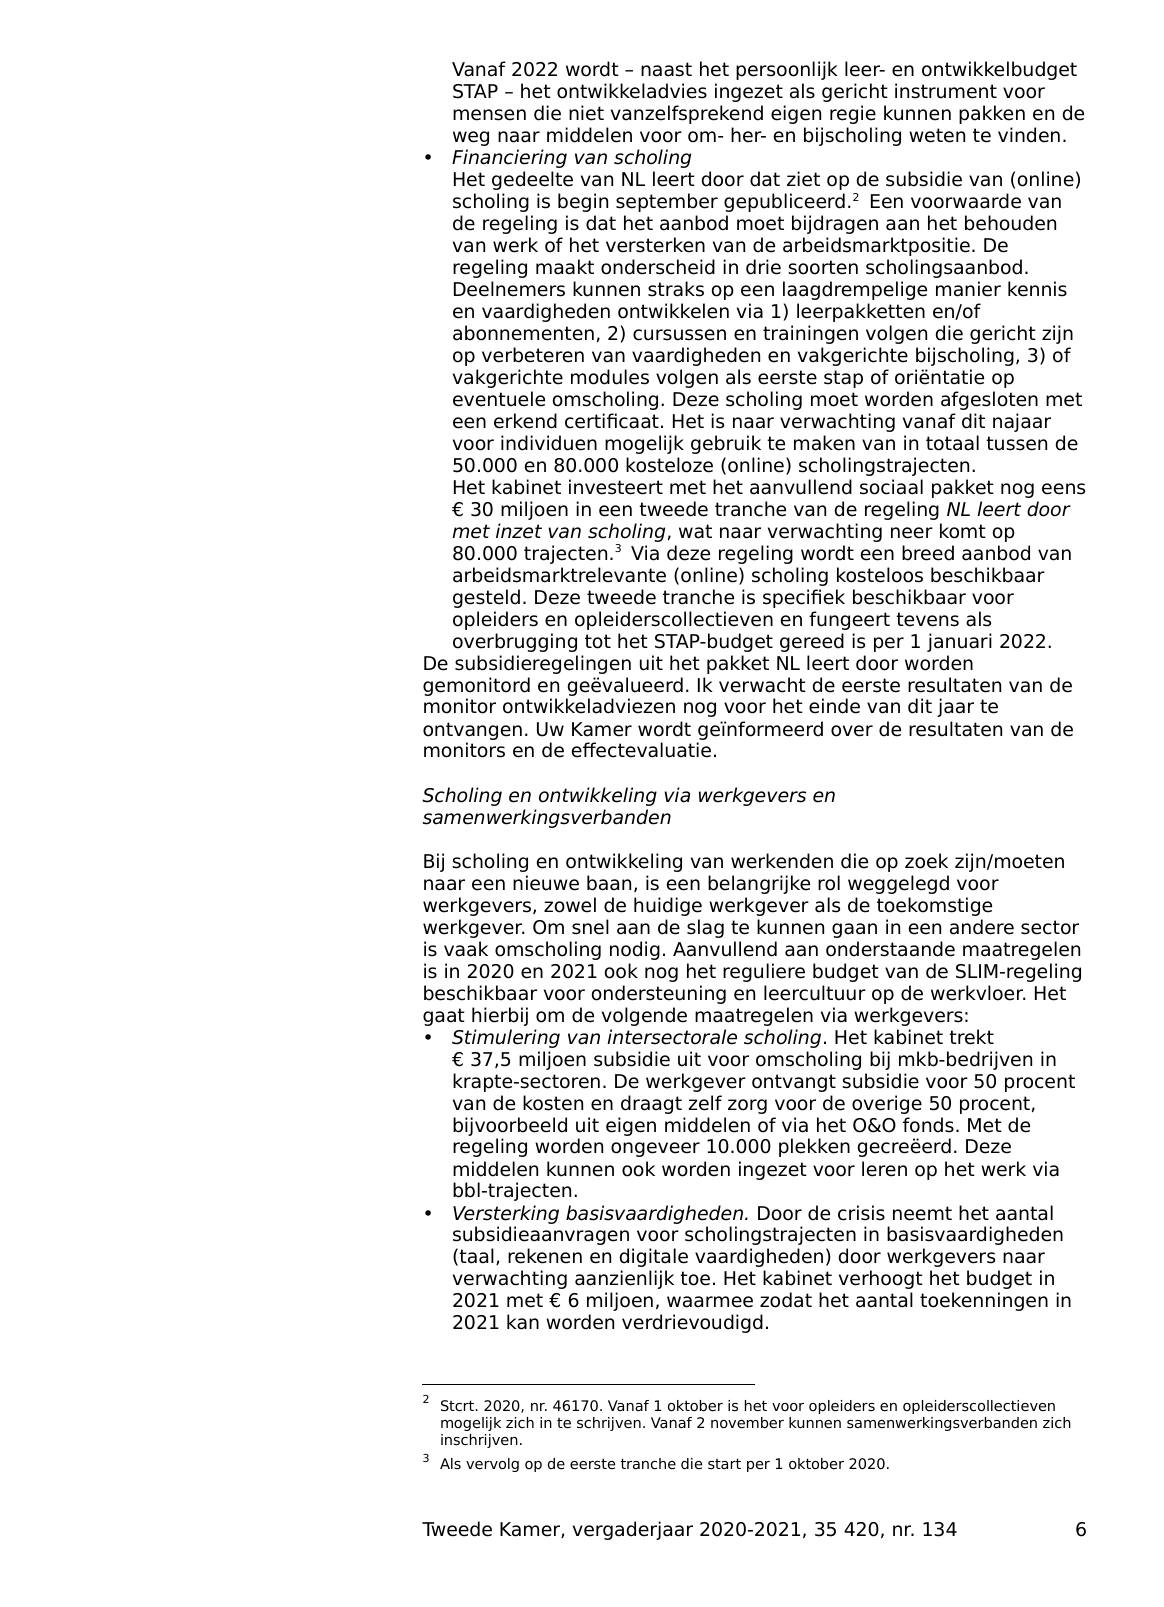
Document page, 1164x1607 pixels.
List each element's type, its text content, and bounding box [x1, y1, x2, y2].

text Stcrt. 2020, nr. 46170. Vanaf 1 oktober is het voor opleiders en opleiderscollectieven mogelijk zich in te schrijven. Vanaf 2 november kunnen samenwerkingsverbanden zich inschrijven. [422, 1393, 1087, 1449]
text • Versterking basisvaardigheden. Door de crisis neemt het aantal subsidieaanvragen voor scholingstrajecten in basisvaardigheden (taal, rekenen en digitale vaardigheden) door werkgevers naar verwachting aanzienlijk toe. Het kabinet verhoogt het budget in 2021 met € 6 miljoen, waarmee zodat het aantal toekenningen in 2021 kan worden verdrievoudigd. [422, 1202, 1087, 1334]
text Vanaf 2022 wordt – naast het persoonlijk leer- en ontwikkelbudget STAP – het ontwikkeladvies ingezet als gericht instrument voor mensen die niet vanzelfsprekend eigen regie kunnen pakken en de weg naar middelen voor om- her- en bijscholing weten te vinden. [452, 59, 1087, 147]
text De subsidieregelingen uit het pakket NL leert door worden gemonitord en geëvalueerd. Ik verwacht de eerste resultaten van de monitor ontwikkeladviezen nog voor het einde van dit jaar te ontvangen. Uw Kamer wordt geïnformeerd over de resultaten van de monitors en de effectevaluatie. [422, 652, 1087, 762]
text • Stimulering van intersectorale scholing. Het kabinet trekt € 37,5 miljoen subsidie uit voor omscholing bij mkb-bedrijven in krapte-sectoren. De werkgever ontvangt subsidie voor 50 procent van de kosten en draagt zelf zorg voor de overige 50 procent, bijvoorbeeld uit eigen middelen of via het O&O fonds. Met de regeling worden ongeveer 10.000 plekken gecreëerd. Deze middelen kunnen ook worden ingezet voor leren op het werk via bbl-trajecten. [422, 1027, 1087, 1202]
text Het kabinet investeert met het aanvullend sociaal pakket nog eens € 30 miljoen in een tweede tranche van de regeling NL leert door met inzet van scholing, wat naar verwachting neer komt op 80.000 trajecten. Via deze regeling wordt een breed aanbod van arbeidsmarktrelevante (online) scholing kosteloos beschikbaar gesteld. Deze tweede tranche is specifiek beschikbaar voor opleiders en opleiderscollectieven en fungeert tevens als overbrugging tot het STAP-budget gereed is per 1 januari 2022. [452, 477, 1087, 652]
text • Financiering van scholing [422, 147, 1087, 169]
subtitle Scholing en ontwikkeling via werkgevers en samenwerkingsverbanden [422, 784, 1087, 828]
text Als vervolg op de eerste tranche die start per 1 oktober 2020. [422, 1452, 1087, 1474]
text Het gedeelte van NL leert door dat ziet op de subsidie van (online) scholing is begin september gepubliceerd. Een voorwaarde van de regeling is dat het aanbod moet bijdragen aan het behouden van werk of het versterken van de arbeidsmarktpositie. De regeling maakt onderscheid in drie soorten scholingsaanbod. Deelnemers kunnen straks op een laagdrempelige manier kennis en vaardigheden ontwikkelen via 1) leerpakketten en/of abonnementen, 2) cursussen en trainingen volgen die gericht zijn op verbeteren van vaardigheden en vakgerichte bijscholing, 3) of vakgerichte modules volgen als eerste stap of oriëntatie op eventuele omscholing. Deze scholing moet worden afgesloten met een erkend certificaat. Het is naar verwachting vanaf dit najaar voor individuen mogelijk gebruik te maken van in totaal tussen de 50.000 en 80.000 kosteloze (online) scholingstrajecten. [452, 169, 1087, 477]
text Bij scholing en ontwikkeling van werkenden die op zoek zijn/moeten naar een nieuwe baan, is een belangrijke rol weggelegd voor werkgevers, zowel de huidige werkgever als de toekomstige werkgever. Om snel aan de slag te kunnen gaan in een andere sector is vaak omscholing nodig. Aanvullend aan onderstaande maatregelen is in 2020 en 2021 ook nog het reguliere budget van de SLIM-regeling beschikbaar voor ondersteuning en leercultuur op de werkvloer. Het gaat hierbij om de volgende maatregelen via werkgevers: [422, 851, 1087, 1027]
